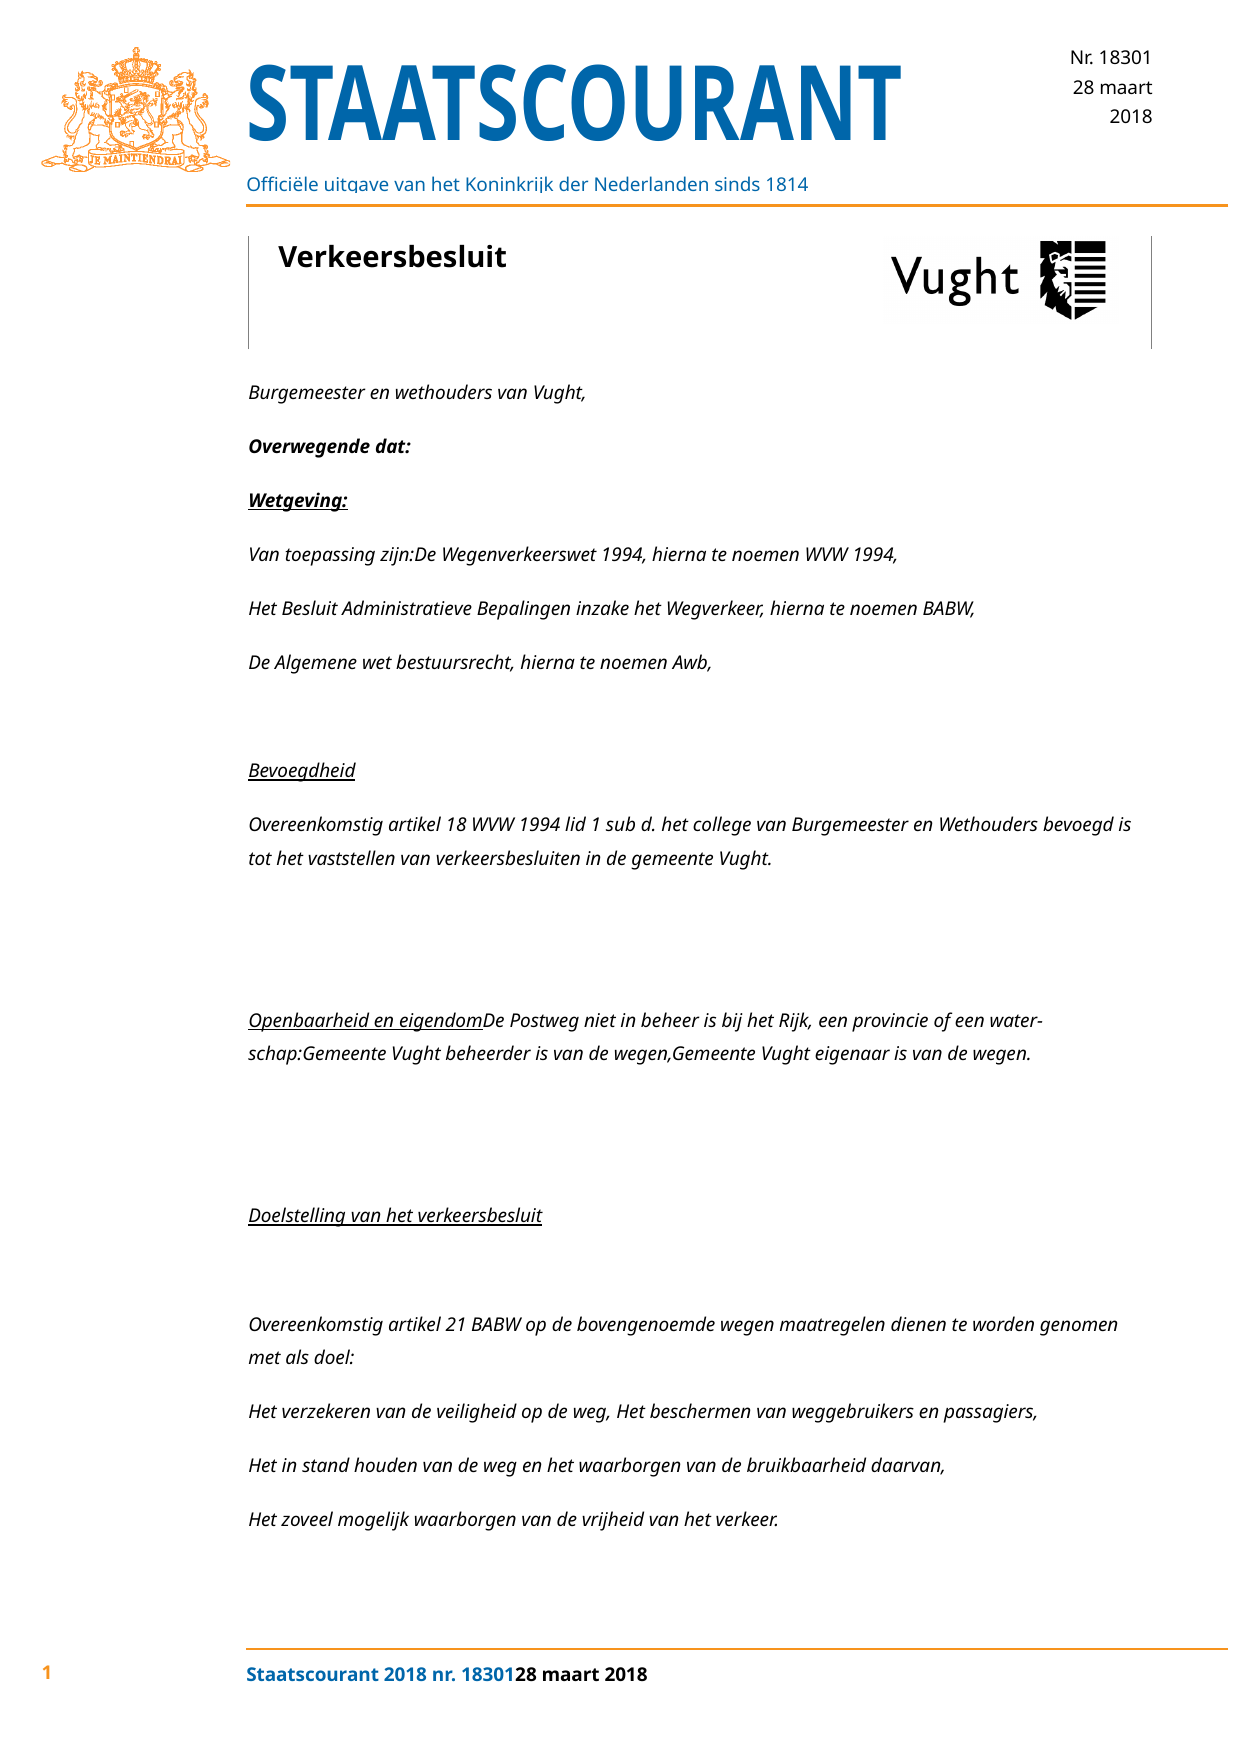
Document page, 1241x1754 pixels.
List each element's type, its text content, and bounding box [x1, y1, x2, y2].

text Openbaarheid en eigendomDe Postweg niet in be­heer is bij het Rijk, een provin­cie of een water­schap:Gemeente Vught beheerder is van de wegen,Gemeente Vught eigenaar is van de wegen. [248, 1007, 1152, 1066]
text Overwegende dat: [248, 433, 1152, 459]
table_header Verkeersbesluit [249, 236, 850, 349]
text Het in stand houden van de weg en het waarborgen van de bruikbaarheid daarvan, [248, 1452, 1152, 1478]
text Bevoegdheid [248, 757, 1152, 783]
text Overeenkomstig artikel 21 BABW op de bovengenoemde wegen maatregelen dienen te worden genomen met als doel: [248, 1311, 1152, 1370]
text De Algemene wet bestuursrecht, hierna te noemen Awb, [248, 649, 1152, 675]
text Het zoveel mogelijk waarborgen van de vrijheid van het verkeer. [248, 1506, 1152, 1532]
table_header [850, 236, 1151, 349]
text Doelstelling van het verkeersbesluit [248, 1203, 1152, 1228]
text Het verzekeren van de veiligheid op de weg, Het beschermen van weggebruikers en passagiers, [248, 1398, 1152, 1424]
text Het Besluit Administratie­ve Bepa­lingen inzake het Weg­ver­keer, hierna te noemen BABW, [248, 595, 1152, 621]
text Wetgeving: [248, 487, 1152, 513]
text Burgemeester en wethouders van Vught, [248, 379, 1152, 404]
picture [882, 236, 1119, 324]
text Van toepassing zijn:De Wegenverkeerswet 1994, hierna te noemen WVW 1994, [248, 541, 1152, 567]
picture [41, 47, 231, 172]
text Overeenkomstig artikel 18 WVW 1994 lid 1 sub d. het college van Burgemeester en Wethouders bevoegd is tot het vaststel­len van ver­keersbe­sluiten in de gemeente Vught. [248, 811, 1152, 871]
